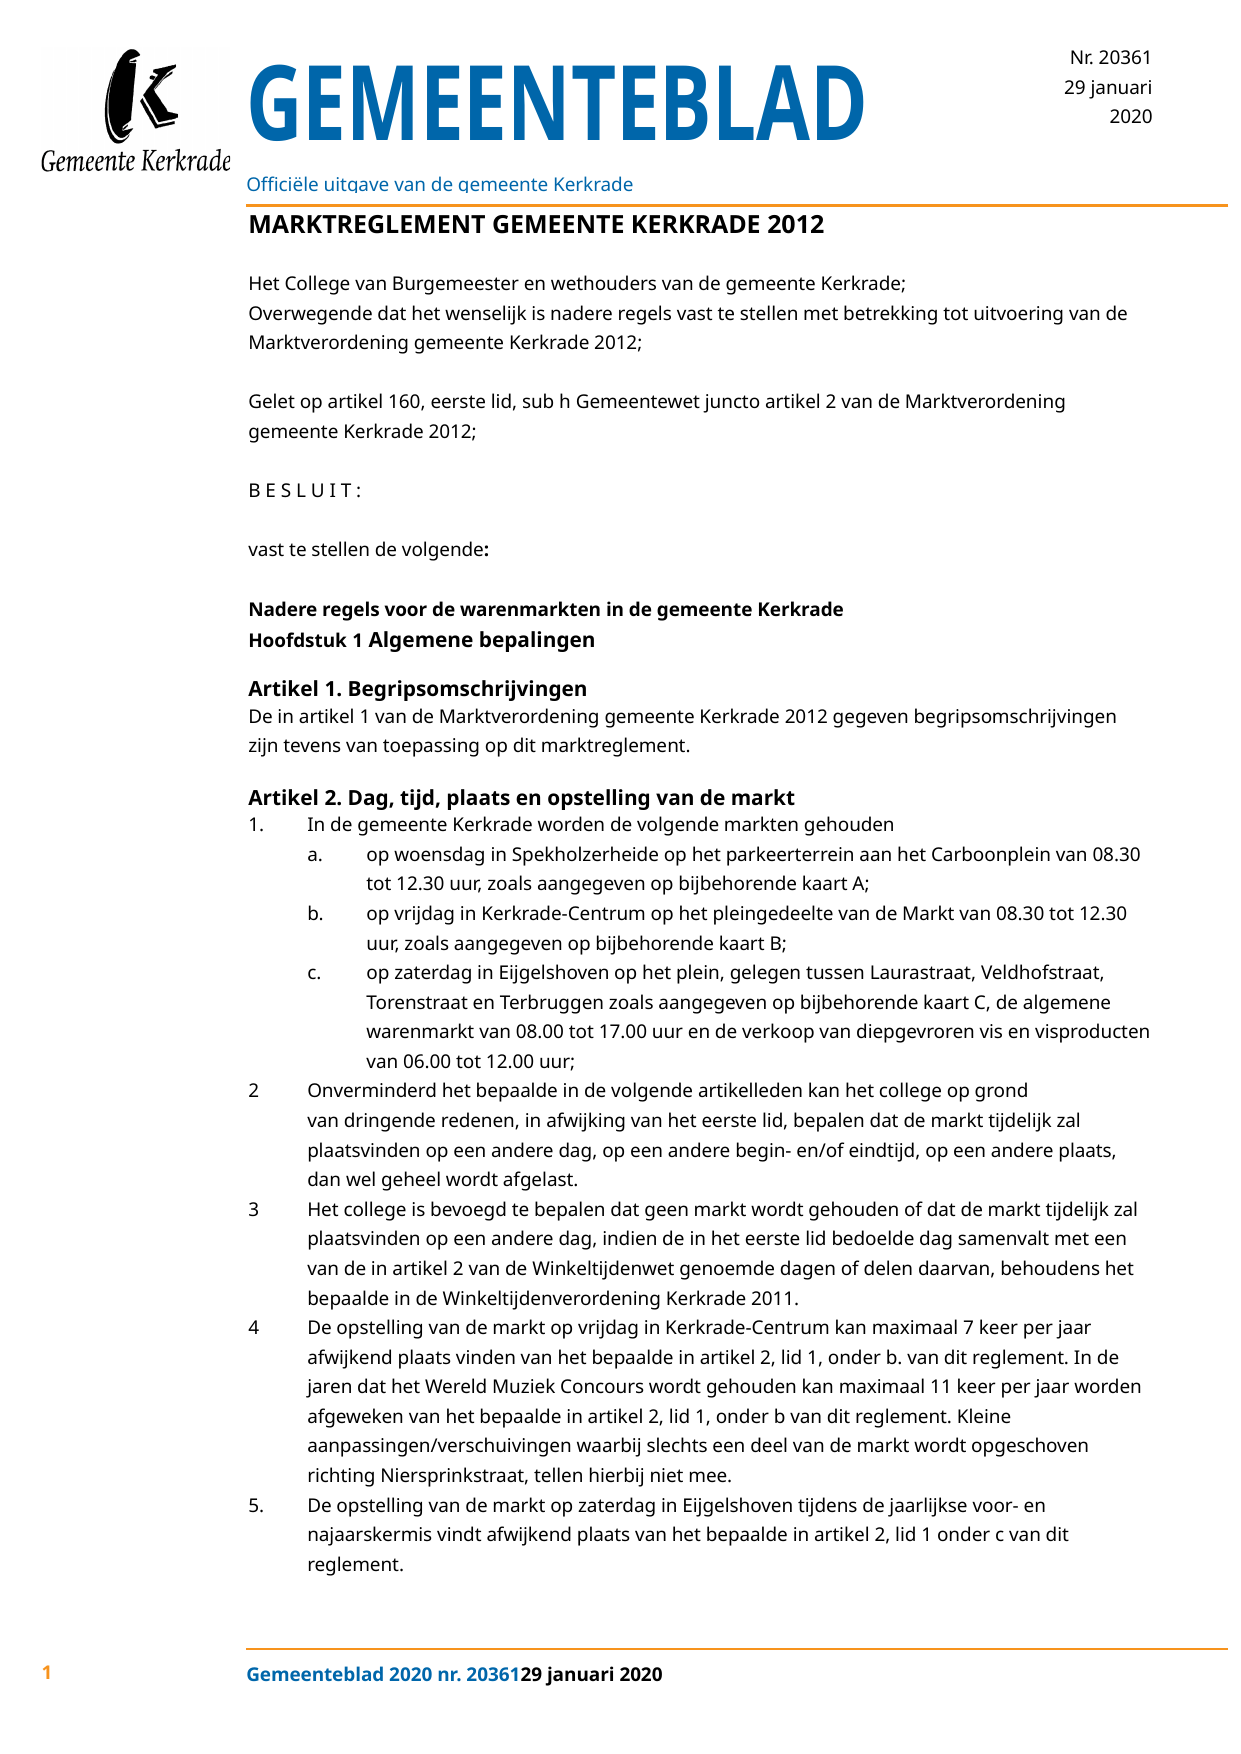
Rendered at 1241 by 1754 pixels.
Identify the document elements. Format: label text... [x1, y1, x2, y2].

text Nadere regels voor de warenmarkten in de gemeente Kerkrade [248, 596, 1152, 621]
text B E S L U I T : [248, 477, 1152, 503]
list Het college is bevoegd te bepalen dat geen markt wordt gehouden of dat de markt tijdelijk zal plaatsvinden op een andere dag, indien de in het eerste lid bedoelde dag samenvalt met een van de in artikel 2 van de Winkeltijdenwet genoemde dagen of delen daarvan, behoudens het bepaalde in de Winkeltijdenverordening Kerkrade 2011. [248, 1196, 1152, 1311]
list op vrijdag in Kerkrade-Centrum op het pleingedeelte van de Markt van 08.30 tot 12.30 uur, zoals aangegeven op bijbehorende kaart B; [307, 900, 1152, 956]
list In de gemeente Kerkrade worden de volgende markten gehouden [248, 811, 1152, 837]
text Het College van Burgemeester en wethouders van de gemeente Kerkrade; [248, 270, 1152, 296]
list op woensdag in Spekholzerheide op het parkeerterrein aan het Carboonplein van 08.30 tot 12.30 uur, zoals aangegeven op bijbehorende kaart A; [307, 841, 1152, 896]
text Artikel 1. Begripsomschrijvingen [248, 674, 1152, 703]
text vast te stellen de volgende: [248, 537, 1152, 562]
picture [41, 47, 231, 172]
list Onverminderd het bepaalde in de volgende artikelleden kan het college op grond van dringende redenen, in afwijking van het eerste lid, bepalen dat de markt tijdelijk zal plaatsvinden op een andere dag, op een andere begin- en/of eindtijd, op een andere plaats, dan wel geheel wordt afgelast. [248, 1078, 1152, 1192]
list op zaterdag in Eijgelshoven op het plein, gelegen tussen Laurastraat, Veldhofstraat, Torenstraat en Terbruggen zoals aangegeven op bijbehorende kaart C, de algemene warenmarkt van 08.00 tot 17.00 uur en de verkoop van diepgevroren vis en visproducten van 06.00 tot 12.00 uur; [307, 959, 1152, 1074]
list De opstelling van de markt op vrijdag in Kerkrade-Centrum kan maximaal 7 keer per jaar afwijkend plaats vinden van het bepaalde in artikel 2, lid 1, onder b. van dit reglement. In de jaren dat het Wereld Muziek Concours wordt gehouden kan maximaal 11 keer per jaar worden afgeweken van het bepaalde in artikel 2, lid 1, onder b van dit reglement. Kleine aanpassingen/verschuivingen waarbij slechts een deel van de markt wordt opgeschoven richting Niersprinkstraat, tellen hierbij niet mee. [248, 1314, 1152, 1488]
text Gelet op artikel 160, eerste lid, sub h Gemeentewet juncto artikel 2 van de Marktverordening gemeente Kerkrade 2012; [248, 389, 1152, 444]
text Overwegende dat het wenselijk is nadere regels vast te stellen met betrekking tot uitvoering van de Marktverordening gemeente Kerkrade 2012; [248, 300, 1152, 355]
text De in artikel 1 van de Marktverordening gemeente Kerkrade 2012 gegeven begripsomschrijvingen zijn tevens van toepassing op dit marktreglement. [248, 703, 1152, 758]
list De opstelling van de markt op zaterdag in Eijgelshoven tijdens de jaarlijkse voor- en najaarskermis vindt afwijkend plaats van het bepaalde in artikel 2, lid 1 onder c van dit reglement. [248, 1492, 1152, 1577]
text Artikel 2. Dag, tijd, plaats en opstelling van de markt [248, 783, 1152, 811]
text Hoofdstuk 1 Algemene bepalingen [248, 625, 1152, 654]
text MARKTREGLEMENT GEMEENTE KERKRADE 2012 [248, 207, 1152, 241]
